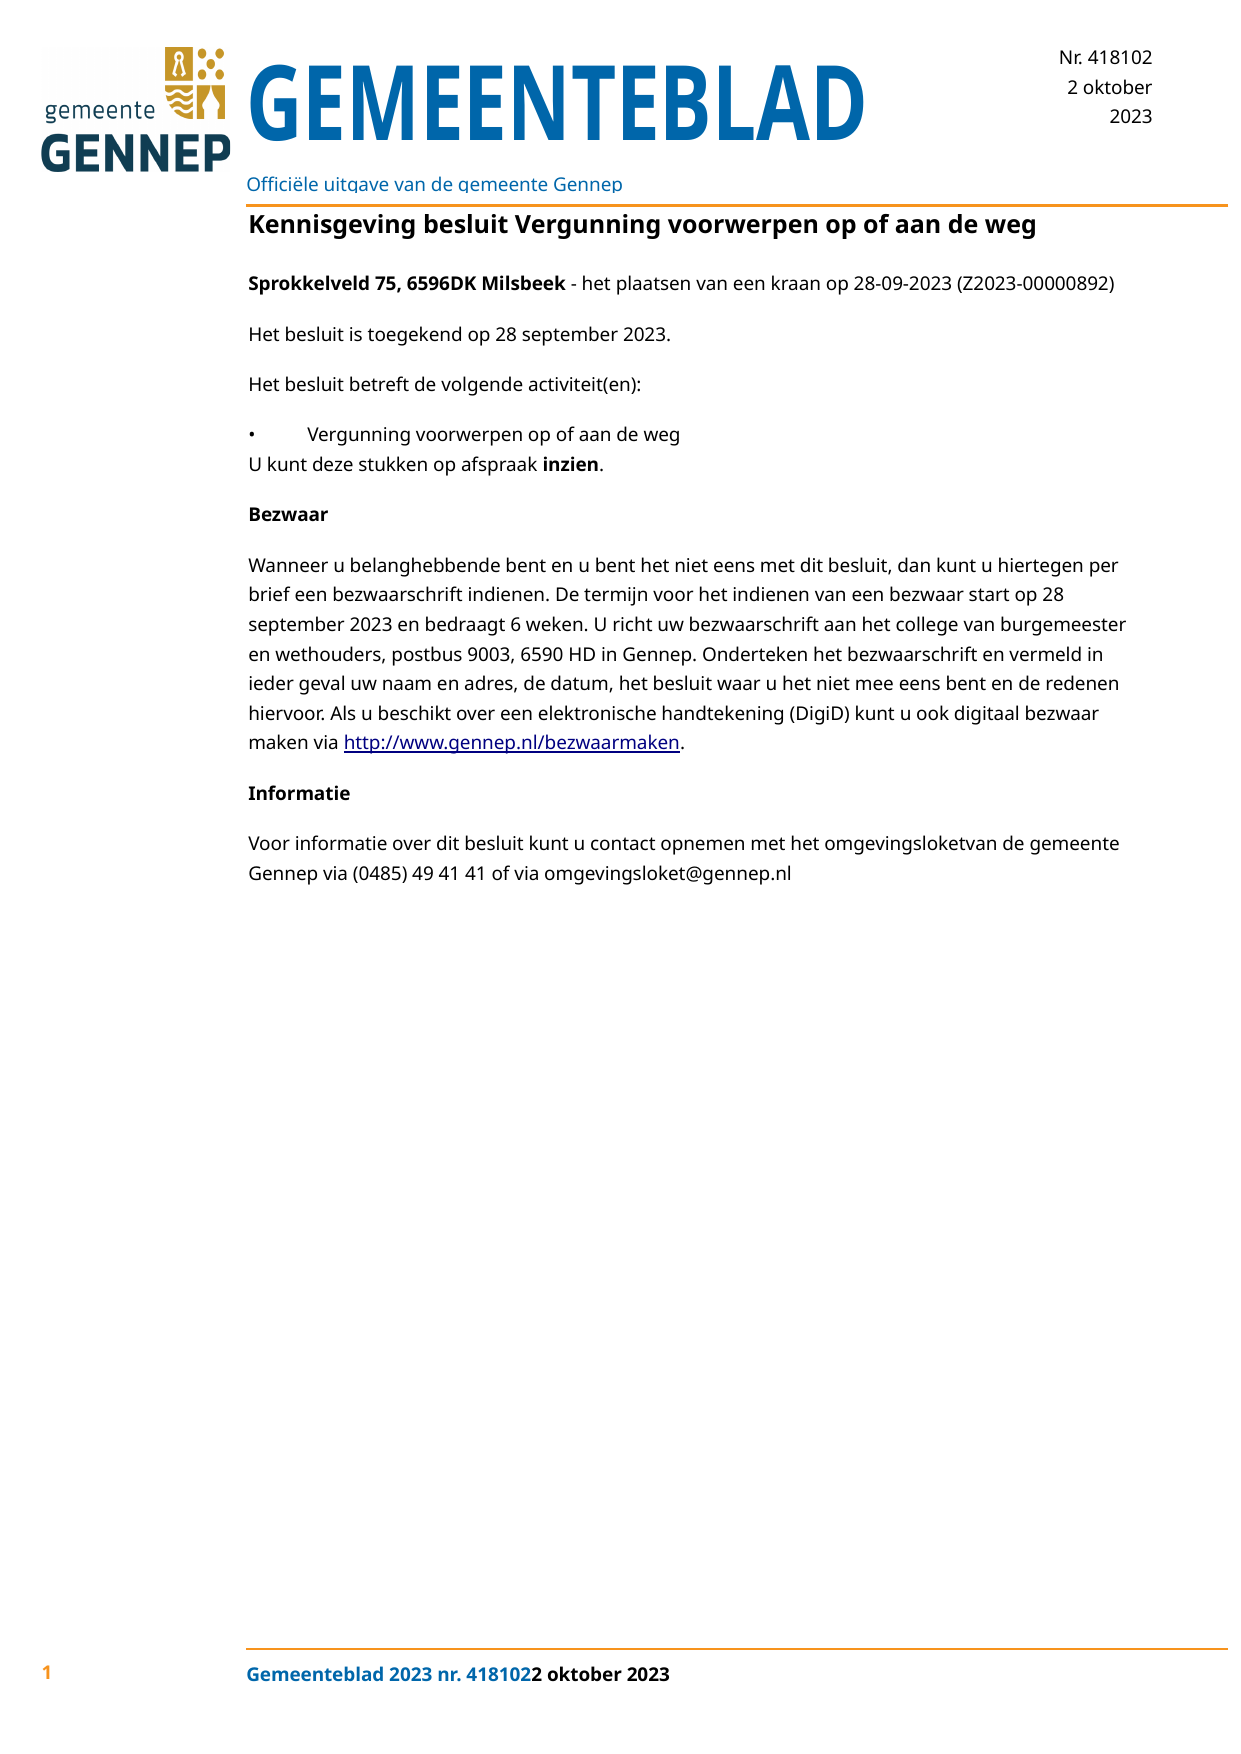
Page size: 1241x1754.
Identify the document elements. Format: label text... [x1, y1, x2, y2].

text Kennisgeving besluit Vergunning voorwerpen op of aan de weg [248, 207, 1152, 241]
text Voor informatie over dit besluit kunt u contact opnemen met het omgevingsloketvan de gemeente Gennep via (0485) 49 41 41 of via omgevingsloket@gennep.nl [248, 830, 1152, 886]
text Sprokkelveld 75, 6596DK Milsbeek - het plaatsen van een kraan op 28-09-2023 (Z2023-00000892) [248, 270, 1152, 296]
text U kunt deze stukken op afspraak inzien. [248, 451, 1152, 477]
text Het besluit betreft de volgende activiteit(en): [248, 371, 1152, 397]
picture [41, 47, 231, 172]
text Informatie [248, 780, 1152, 806]
text Het besluit is toegekend op 28 september 2023. [248, 321, 1152, 346]
text Wanneer u belanghebbende bent en u bent het niet eens met dit besluit, dan kunt u hiertegen per brief een bezwaarschrift indienen. De termijn voor het indienen van een bezwaar start op 28 september 2023 en bedraagt 6 weken. U richt uw bezwaarschrift aan het college van burgemeester en wethouders, postbus 9003, 6590 HD in Gennep. Onderteken het bezwaarschrift en vermeld in ieder geval uw naam en adres, de datum, het besluit waar u het niet mee eens bent en de redenen hiervoor. Als u beschikt over een elektronische handtekening (DigiD) kunt u ook digitaal bezwaar maken via http://www.gennep.nl/bezwaarmaken. [248, 552, 1152, 755]
list Vergunning voorwerpen op of aan de weg [248, 422, 1152, 447]
text Bezwaar [248, 502, 1152, 527]
